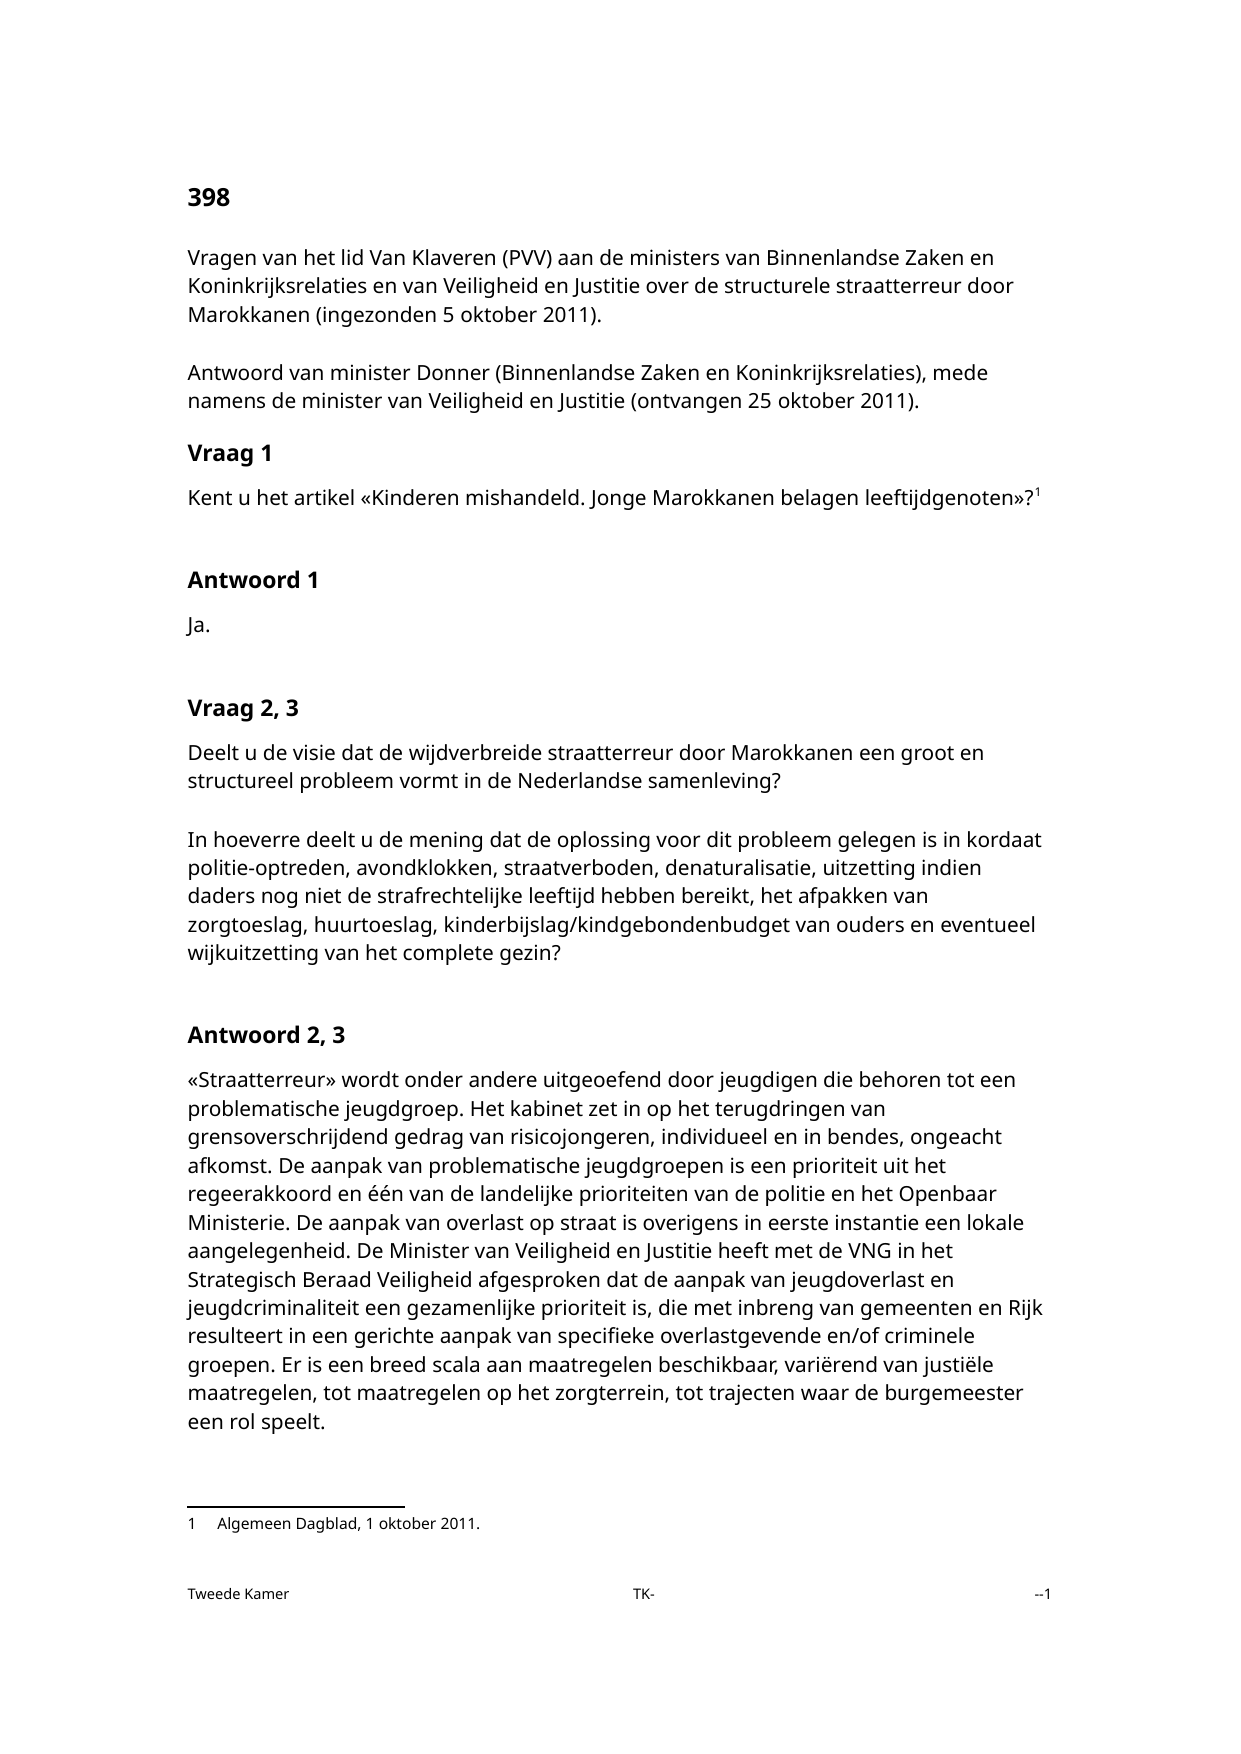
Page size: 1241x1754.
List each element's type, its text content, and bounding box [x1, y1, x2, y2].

text Kent u het artikel «Kinderen mishandeld. Jonge Marokkanen belagen leeftijdgenoten»? [187, 483, 1053, 512]
subtitle Vraag 2, 3 [187, 692, 1053, 723]
text Ja. [187, 611, 1053, 639]
text Antwoord van minister Donner (Binnenlandse Zaken en Koninkrijksrelaties), mede namens de minister van Veiligheid en Justitie (ontvangen 25 oktober 2011). [187, 358, 1053, 415]
subtitle Vraag 1 [187, 437, 1053, 468]
text 398 [187, 179, 1053, 213]
subtitle Antwoord 2, 3 [187, 1019, 1053, 1051]
text Vragen van het lid Van Klaveren (PVV) aan de ministers van Binnenlandse Zaken en Koninkrijksrelaties en van Veiligheid en Justitie over de structurele straatterreur door Marokkanen (ingezonden 5 oktober 2011). [187, 243, 1053, 328]
subtitle Antwoord 1 [187, 564, 1053, 596]
text In hoeverre deelt u de mening dat de oplossing voor dit probleem gelegen is in kordaat politie-optreden, avondklokken, straatverboden, denaturalisatie, uitzetting indien daders nog niet de strafrechtelijke leeftijd hebben bereikt, het afpakken van zorgtoeslag, huurtoeslag, kinderbijslag/kindgebondenbudget van ouders en eventueel wijkuitzetting van het complete gezin? [187, 825, 1053, 967]
text Algemeen Dagblad, 1 oktober 2011. [187, 1506, 1053, 1534]
text «Straatterreur» wordt onder andere uitgeoefend door jeugdigen die behoren tot een problematische jeugdgroep. Het kabinet zet in op het terugdringen van grensoverschrijdend gedrag van risicojongeren, individueel en in bendes, ongeacht afkomst. De aanpak van problematische jeugdgroepen is een prioriteit uit het regeerakkoord en één van de landelijke prioriteiten van de politie en het Openbaar Ministerie. De aanpak van overlast op straat is overigens in eerste instantie een lokale aangelegenheid. De Minister van Veiligheid en Justitie heeft met de VNG in het Strategisch Beraad Veiligheid afgesproken dat de aanpak van jeugdoverlast en jeugdcriminaliteit een gezamenlijke prioriteit is, die met inbreng van gemeenten en Rijk resulteert in een gerichte aanpak van specifieke overlastgevende en/of criminele groepen. Er is een breed scala aan maatregelen beschikbaar, variërend van justiële maatregelen, tot maatregelen op het zorgterrein, tot trajecten waar de burgemeester een rol speelt. [187, 1066, 1053, 1435]
text Deelt u de visie dat de wijdverbreide straatterreur door Marokkanen een groot en structureel probleem vormt in de Nederlandse samenleving? [187, 738, 1053, 795]
